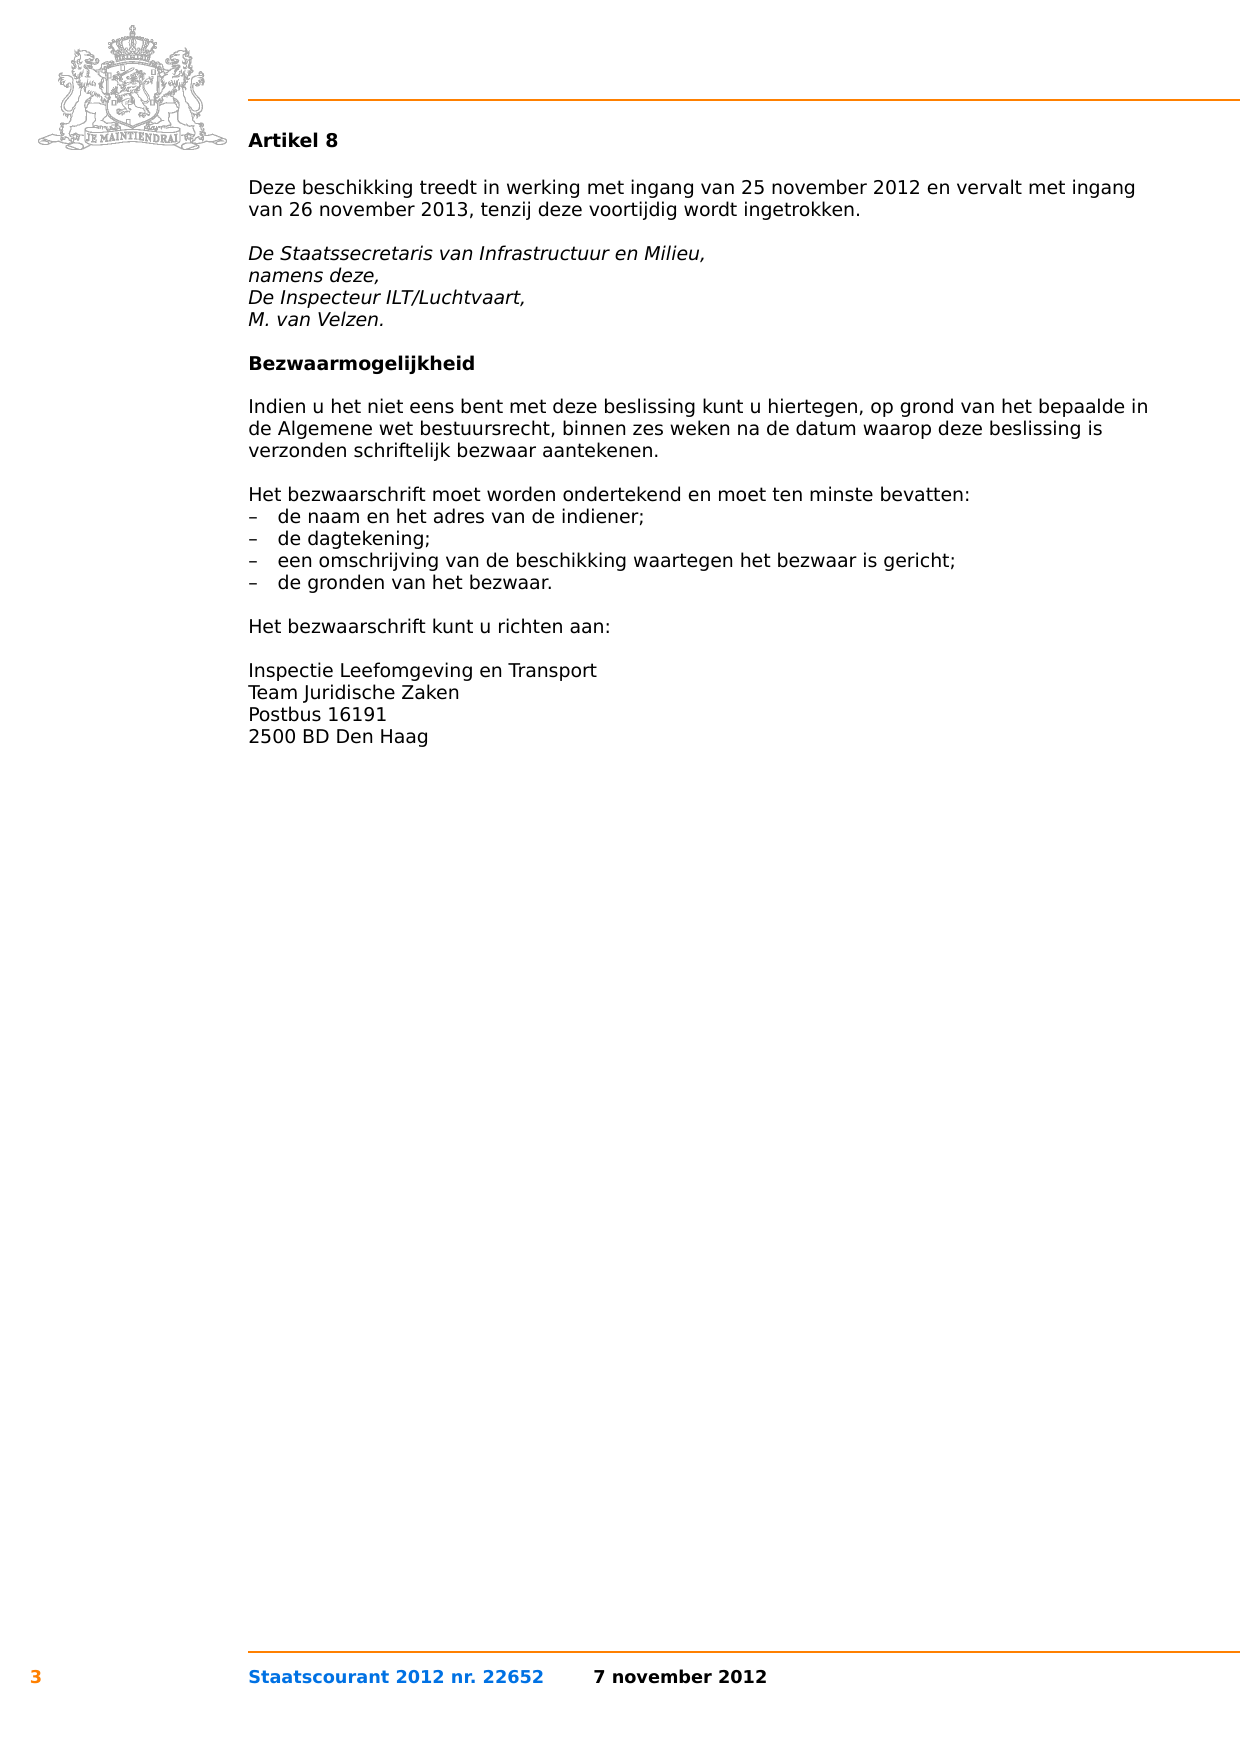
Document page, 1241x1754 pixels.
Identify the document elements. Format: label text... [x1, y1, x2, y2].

text Inspectie Leefomgeving en Transport [248, 660, 1163, 682]
subtitle Artikel 8 [248, 130, 1163, 152]
text – de dagtekening; [248, 528, 1163, 550]
text – de gronden van het bezwaar. [248, 572, 1163, 594]
text Postbus 16191 [248, 704, 1163, 726]
text De Staatssecretaris van Infrastructuur en Milieu, namens deze, De Inspecteur ILT/Luchtvaart, M. van Velzen. [248, 243, 1163, 331]
text – een omschrijving van de beschikking waartegen het bezwaar is gericht; [248, 550, 1163, 572]
text 2500 BD Den Haag [248, 726, 1163, 748]
text – de naam en het adres van de indiener; [248, 506, 1163, 528]
picture [38, 25, 227, 150]
text Deze beschikking treedt in werking met ingang van 25 november 2012 en vervalt met ingang van 26 november 2013, tenzij deze voortijdig wordt ingetrokken. [248, 177, 1163, 221]
text Het bezwaarschrift kunt u richten aan: [248, 616, 1163, 638]
text Indien u het niet eens bent met deze beslissing kunt u hiertegen, op grond van het bepaalde in de Algemene wet bestuursrecht, binnen zes weken na de datum waarop deze beslissing is verzonden schriftelijk bezwaar aantekenen. [248, 396, 1163, 462]
text Het bezwaarschrift moet worden ondertekend en moet ten minste bevatten: [248, 484, 1163, 506]
text Bezwaarmogelijkheid [248, 352, 1163, 374]
text Team Juridische Zaken [248, 682, 1163, 704]
